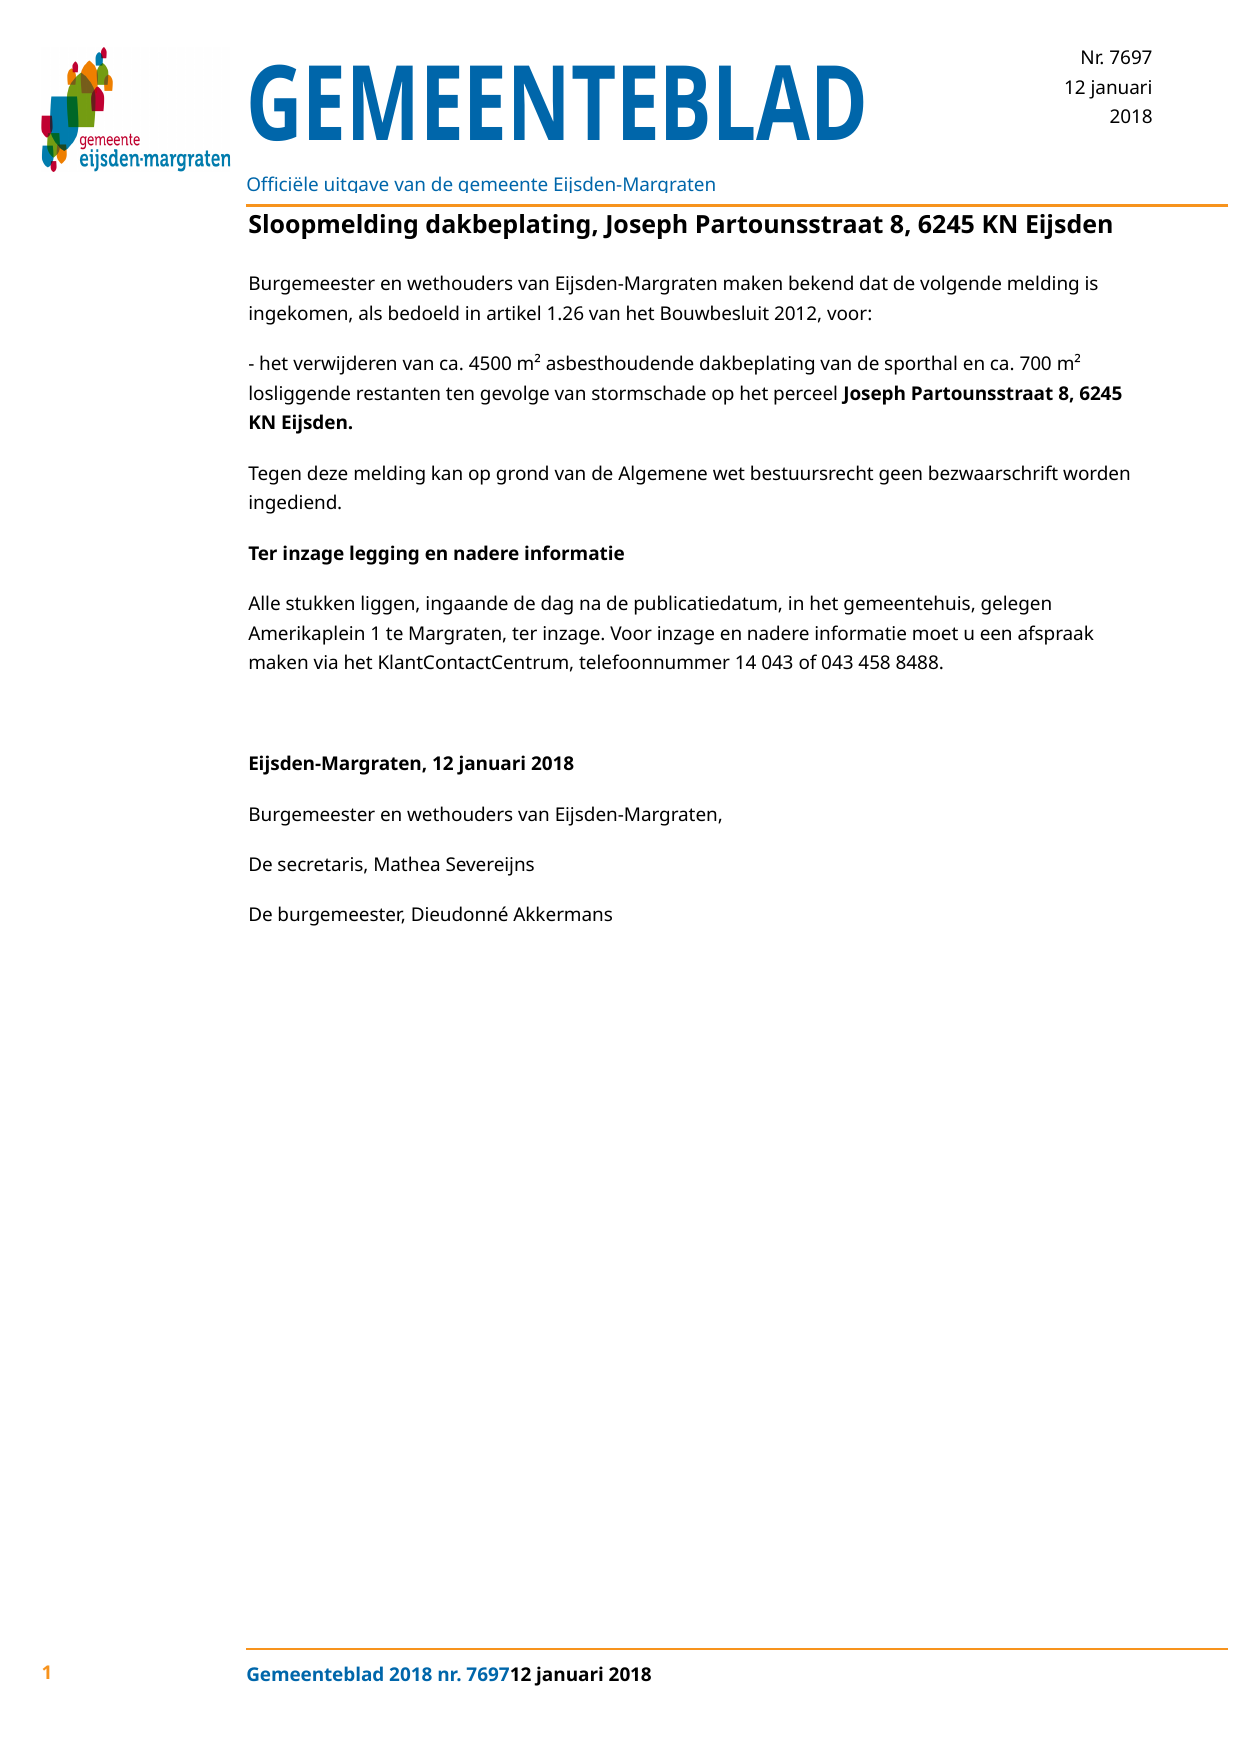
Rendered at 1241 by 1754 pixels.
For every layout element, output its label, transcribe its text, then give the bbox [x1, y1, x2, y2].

text Eijsden-Margraten, 12 januari 2018 [248, 750, 1152, 776]
text Alle stukken liggen, ingaande de dag na de publicatiedatum, in het gemeentehuis, gelegen Amerikaplein 1 te Margraten, ter inzage. Voor inzage en nadere informatie moet u een afspraak maken via het KlantContactCentrum, telefoonnummer 14 043 of 043 458 8488. [248, 590, 1152, 675]
text Tegen deze melding kan op grond van de Algemene wet bestuursrecht geen bezwaarschrift worden ingediend. [248, 460, 1152, 515]
picture [41, 47, 231, 172]
text Burgemeester en wethouders van Eijsden-Margraten maken bekend dat de volgende melding is ingekomen, als bedoeld in artikel 1.26 van het Bouwbesluit 2012, voor: [248, 270, 1152, 326]
text De burgemeester, Dieudonné Akkermans [248, 902, 1152, 927]
text Burgemeester en wethouders van Eijsden-Margraten, [248, 801, 1152, 826]
text Ter inzage legging en nadere informatie [248, 540, 1152, 566]
text De secretaris, Mathea Severeijns [248, 851, 1152, 877]
text Sloopmelding dakbeplating, Joseph Partounsstraat 8, 6245 KN Eijsden [248, 207, 1152, 241]
text - het verwijderen van ca. 4500 m² asbesthoudende dakbeplating van de sporthal en ca. 700 m² losliggende restanten ten gevolge van stormschade op het perceel Joseph Partounsstraat 8, 6245 KN Eijsden. [248, 350, 1152, 435]
